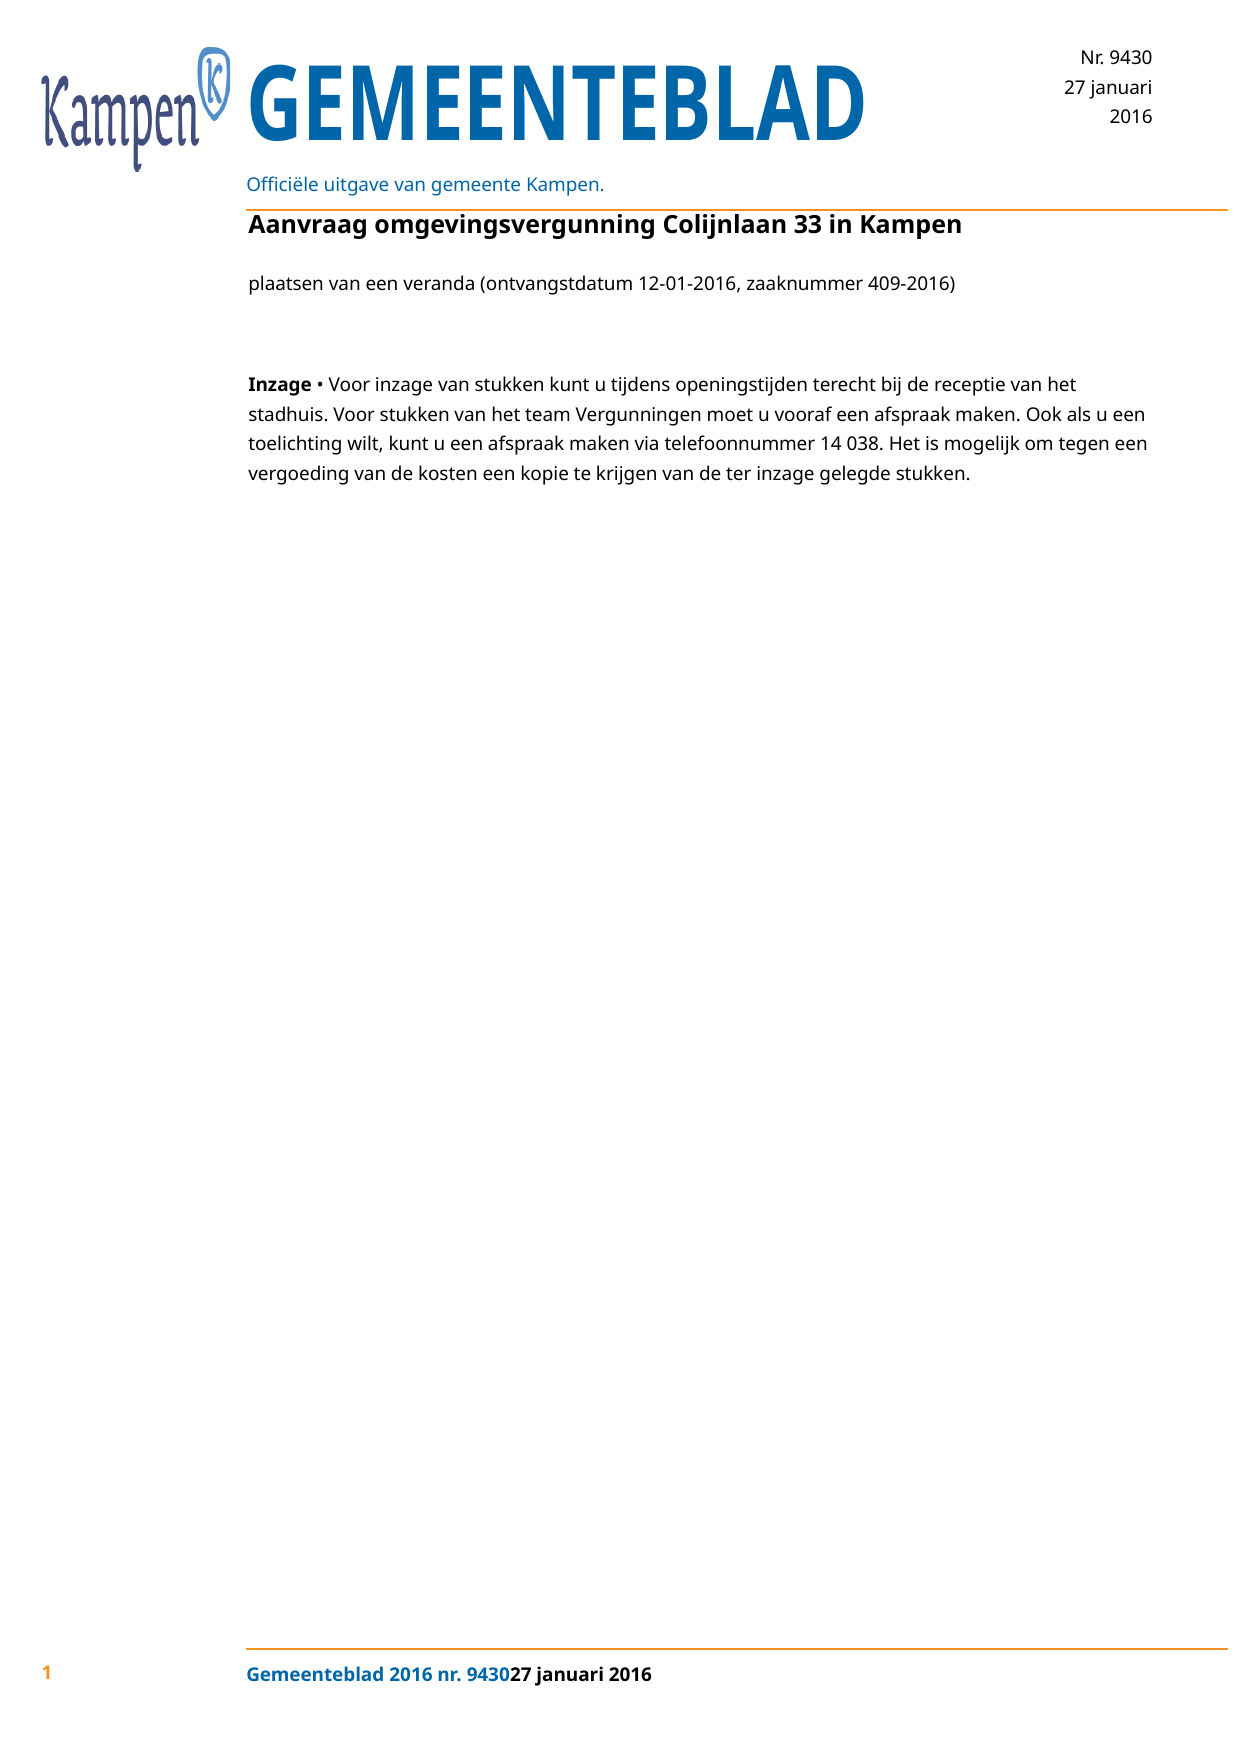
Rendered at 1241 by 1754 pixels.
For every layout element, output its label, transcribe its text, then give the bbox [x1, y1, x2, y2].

text Inzage • Voor inzage van stukken kunt u tijdens openingstijden terecht bij de receptie van het stadhuis. Voor stukken van het team Vergunningen moet u vooraf een afspraak maken. Ook als u een toelichting wilt, kunt u een afspraak maken via telefoonnummer 14 038. Het is mogelijk om tegen een vergoeding van de kosten een kopie te krijgen van de ter inzage gelegde stukken. [248, 371, 1152, 486]
picture [41, 47, 231, 172]
text Aanvraag omgevingsvergunning Colijnlaan 33 in Kampen [248, 211, 1152, 241]
text plaatsen van een veranda (ontvangstdatum 12-01-2016, zaaknummer 409-2016) [248, 270, 1152, 296]
